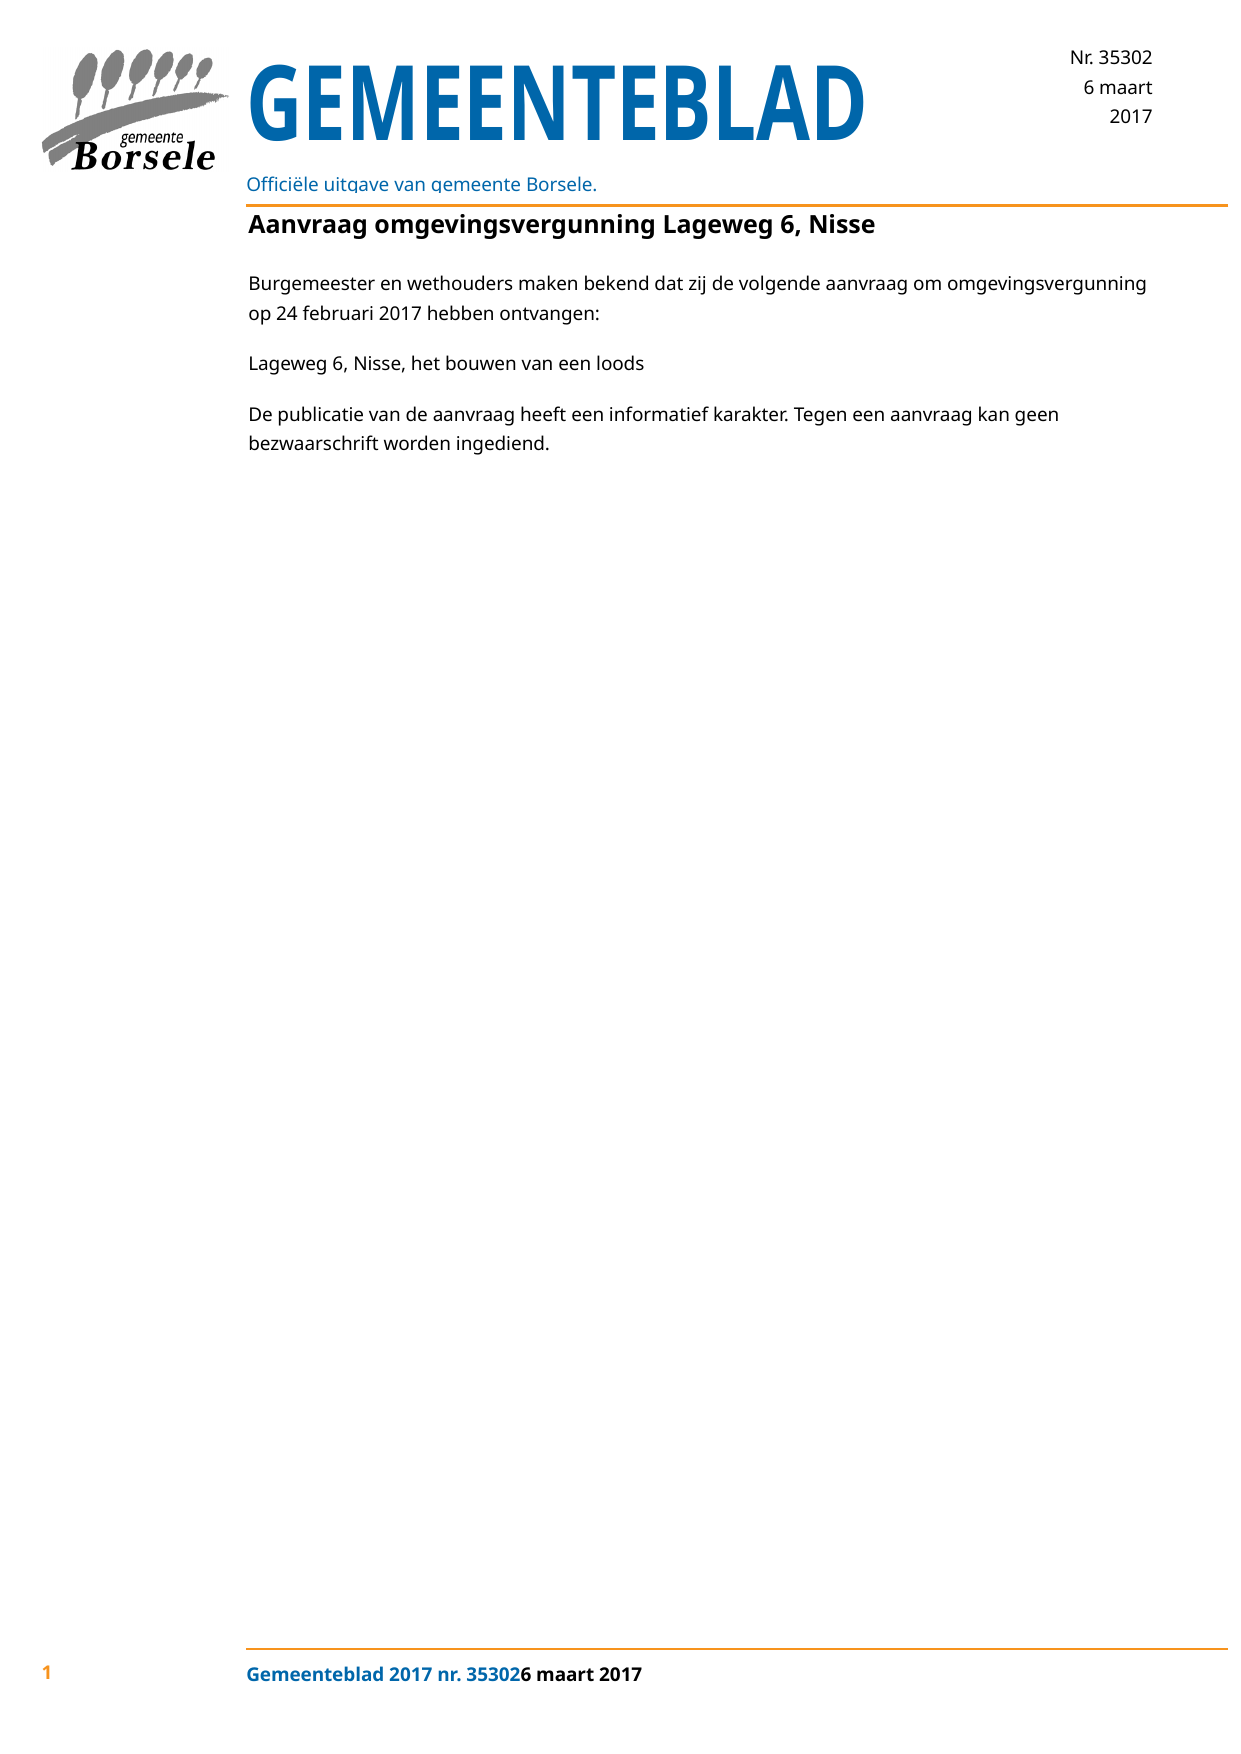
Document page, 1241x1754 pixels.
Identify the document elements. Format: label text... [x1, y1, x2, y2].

picture [41, 47, 231, 172]
text Lageweg 6, Nisse, het bouwen van een loods [248, 350, 1152, 376]
text Burgemeester en wethouders maken bekend dat zij de volgende aanvraag om omgevingsvergunning op 24 februari 2017 hebben ontvangen: [248, 270, 1152, 326]
text Aanvraag omgevingsvergunning Lageweg 6, Nisse [248, 207, 1152, 241]
text De publicatie van de aanvraag heeft een informatief karakter. Tegen een aanvraag kan geen bezwaarschrift worden ingediend. [248, 401, 1152, 456]
